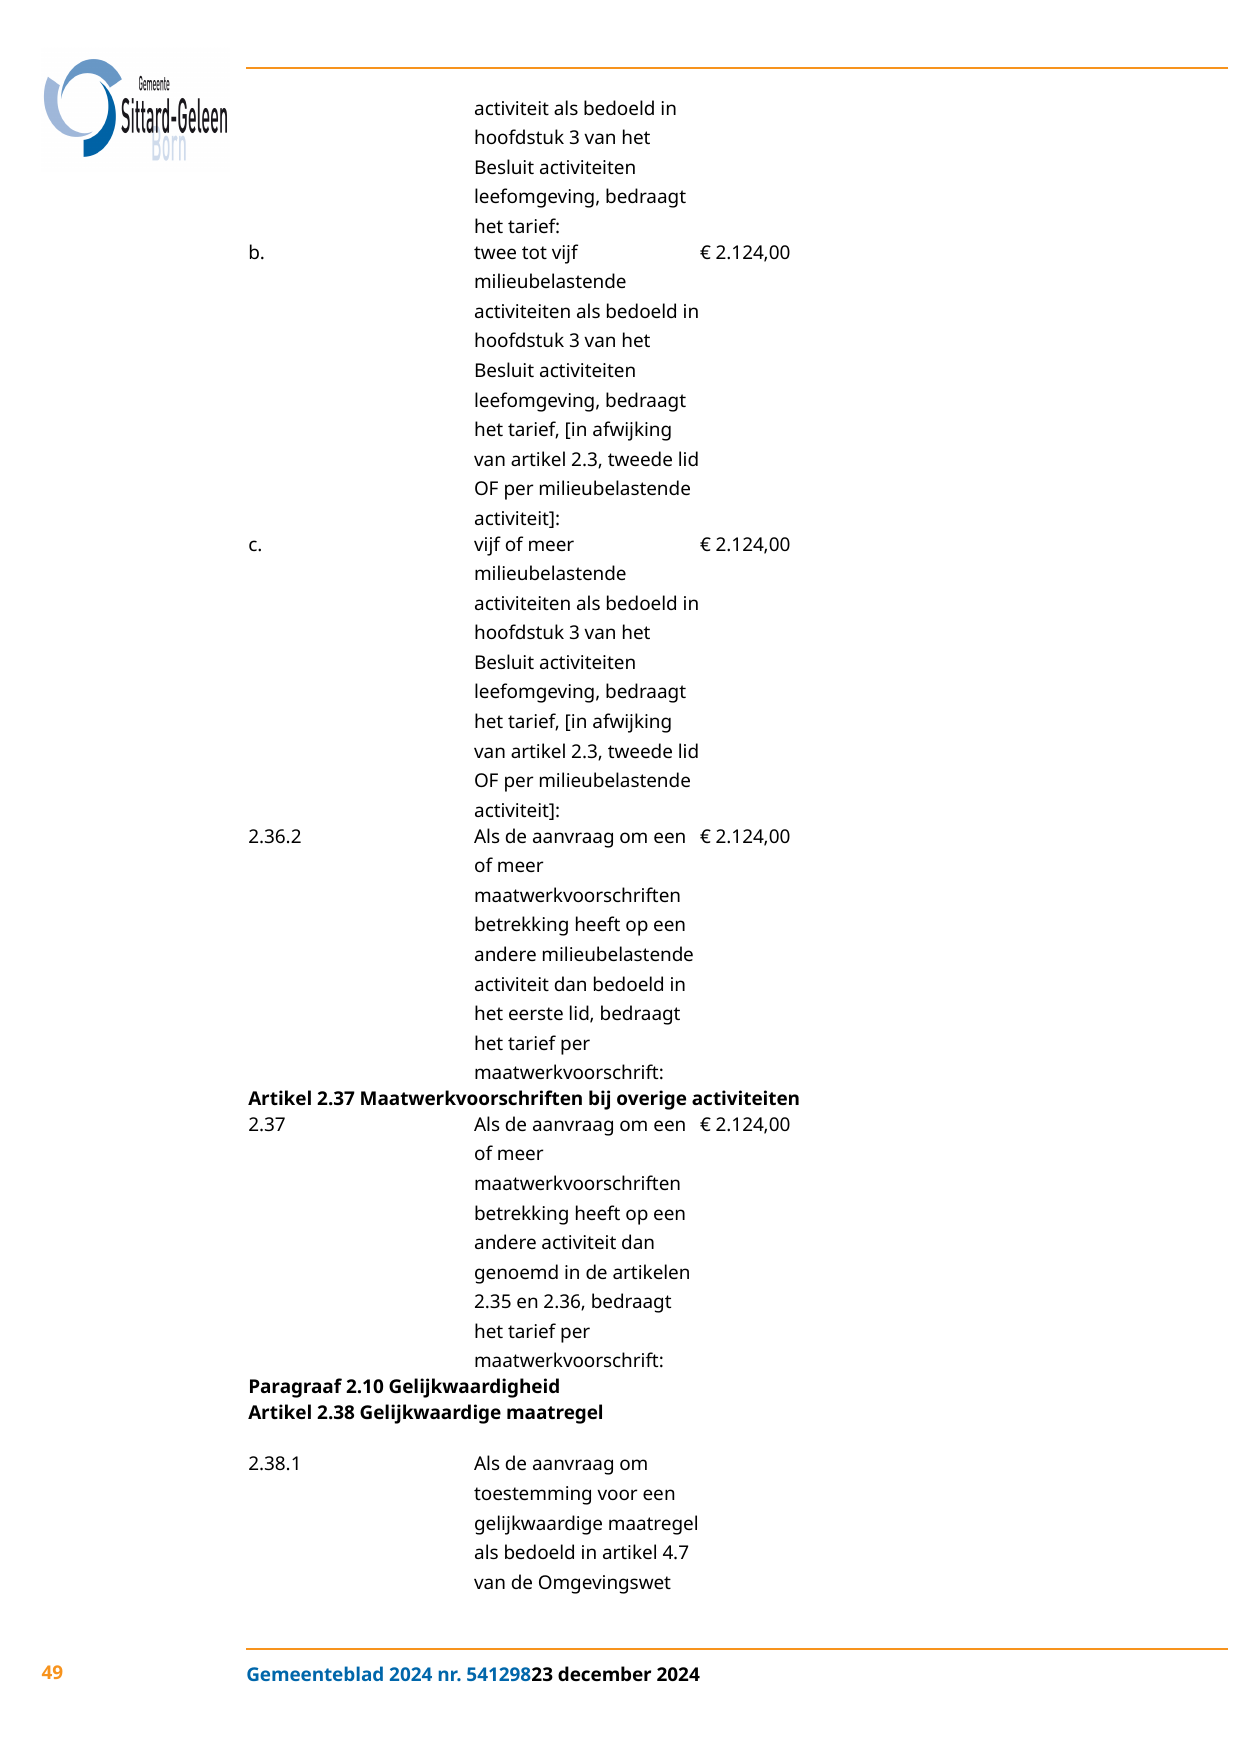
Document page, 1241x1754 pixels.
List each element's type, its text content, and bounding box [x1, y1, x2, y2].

table_cell twee tot vijf milieubelastende activiteiten als bedoeld in hoofdstuk 3 van het Besluit activiteiten leefomgeving, bedraagt het tarief, [in afwijking van artikel 2.3, tweede lid OF per milieubelastende activiteit]: [474, 239, 700, 531]
table_cell Als de aanvraag om een of meer maatwerkvoorschriften betrekking heeft op een andere activiteit dan genoemd in de artikelen 2.35 en 2.36, bedraagt het tarief per maatwerkvoorschrift: [474, 1111, 700, 1373]
table_cell Als de aanvraag om een of meer maatwerkvoorschriften betrekking heeft op een andere milieubelastende activiteit dan bedoeld in het eerste lid, bedraagt het tarief per maatwerkvoorschrift: [474, 823, 700, 1085]
table_cell vijf of meer milieubelastende activiteiten als bedoeld in hoofdstuk 3 van het Besluit activiteiten leefomgeving, bedraagt het tarief, [in afwijking van artikel 2.3, tweede lid OF per milieubelastende activiteit]: [474, 531, 700, 823]
table_cell [926, 531, 1152, 823]
table_cell Artikel 2.37 Maatwerkvoorschriften bij overige activiteiten [248, 1085, 926, 1111]
table_cell € 2.124,00 [700, 1111, 926, 1373]
table_cell [926, 1399, 1152, 1425]
table_cell [926, 1451, 1152, 1594]
table_cell [926, 1425, 1152, 1451]
table_cell [248, 95, 474, 239]
table_cell 2.36.2 [248, 823, 474, 1085]
table_cell [700, 95, 926, 239]
table_cell [248, 1425, 474, 1451]
table_cell activiteit als bedoeld in hoofdstuk 3 van het Besluit activiteiten leefomgeving, bedraagt het tarief: [474, 95, 700, 239]
table_cell [926, 823, 1152, 1085]
table_cell € 2.124,00 [700, 239, 926, 531]
table_cell c. [248, 531, 474, 823]
table_cell [926, 1085, 1152, 1111]
picture [41, 47, 231, 172]
table_cell Paragraaf 2.10 Gelijkwaardigheid [248, 1373, 1152, 1399]
table_cell 2.38.1 [248, 1451, 474, 1594]
table_cell Als de aanvraag om toestemming voor een gelijkwaardige maatregel als bedoeld in artikel 4.7 van de Omgevingswet [474, 1451, 700, 1594]
table_cell [926, 95, 1152, 239]
table_cell € 2.124,00 [700, 823, 926, 1085]
table_cell Artikel 2.38 Gelijkwaardige maatregel [248, 1399, 926, 1425]
table_cell [926, 1111, 1152, 1373]
table_cell b. [248, 239, 474, 531]
table_cell 2.37 [248, 1111, 474, 1373]
table_cell [926, 239, 1152, 531]
table_cell [700, 1425, 926, 1451]
table_cell [474, 1425, 700, 1451]
table_cell € 2.124,00 [700, 531, 926, 823]
table_cell [700, 1451, 926, 1594]
